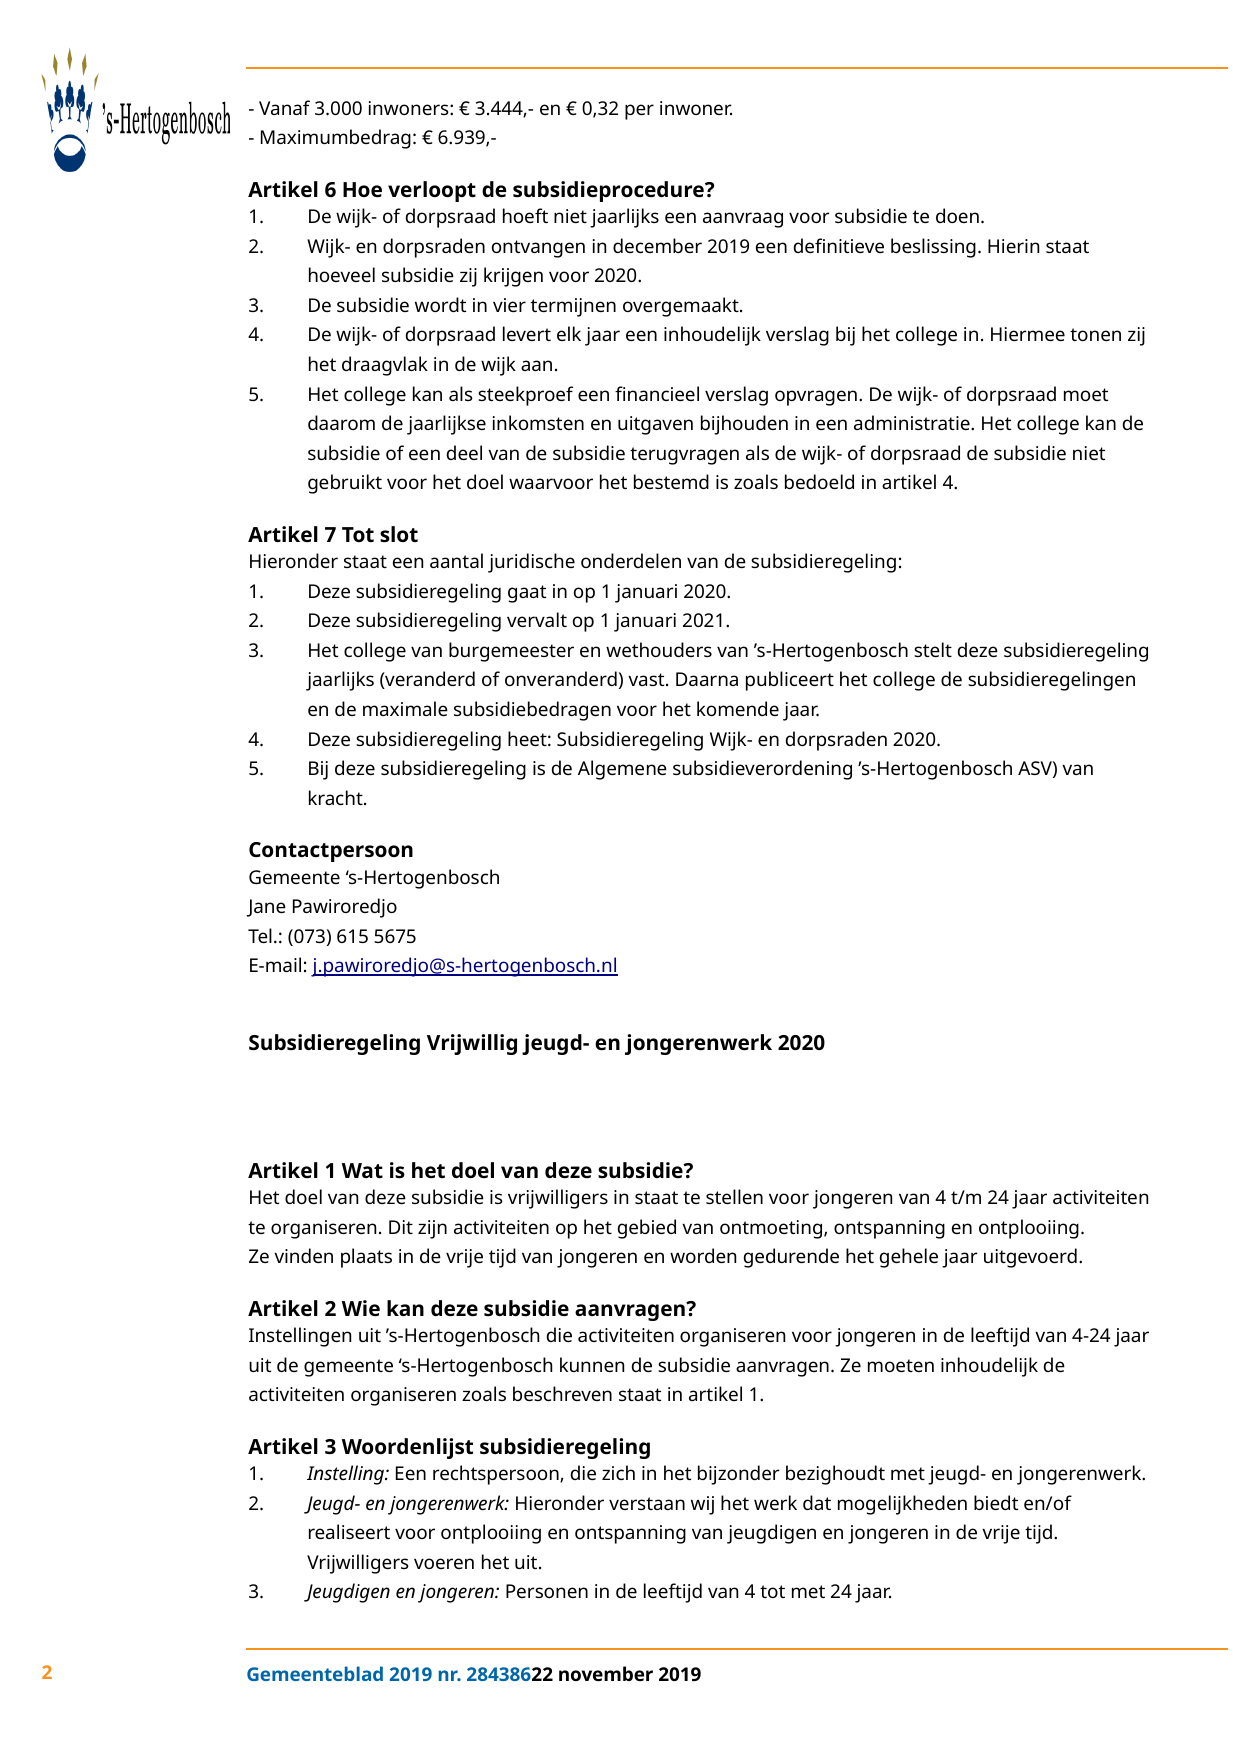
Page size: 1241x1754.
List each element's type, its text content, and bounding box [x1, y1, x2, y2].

text Gemeente ‘s-Hertogenbosch [248, 864, 1152, 889]
list Jeugdigen en jongeren: Personen in de leeftijd van 4 tot met 24 jaar. [248, 1579, 1152, 1604]
list De wijk- of dorpsraad levert elk jaar een inhoudelijk verslag bij het college in. Hiermee tonen zij het draagvlak in de wijk aan. [248, 322, 1152, 377]
text Contactpersoon [248, 835, 1152, 864]
list Jeugd- en jongerenwerk: Hieronder verstaan wij het werk dat mogelijkheden biedt en/of realiseert voor ontplooiing en ontspanning van jeugdigen en jongeren in de vrije tijd. Vrijwilligers voeren het uit. [248, 1490, 1152, 1575]
text Artikel 6 Hoe verloopt de subsidieprocedure? [248, 175, 1152, 203]
text Jane Pawiroredjo [248, 893, 1152, 919]
text Instellingen uit ’s-Hertogenbosch die activiteiten organiseren voor jongeren in de leeftijd van 4-24 jaar uit de gemeente ‘s-Hertogenbosch kunnen de subsidie aanvragen. Ze moeten inhoudelijk de activiteiten organiseren zoals beschreven staat in artikel 1. [248, 1322, 1152, 1407]
list Instelling: Een rechtspersoon, die zich in het bijzonder bezighoudt met jeugd- en jongerenwerk. [248, 1460, 1152, 1486]
list Deze subsidieregeling heet: Subsidieregeling Wijk- en dorpsraden 2020. [248, 726, 1152, 752]
text Artikel 3 Woordenlijst subsidieregeling [248, 1432, 1152, 1460]
text Tel.: (073) 615 5675 [248, 923, 1152, 949]
list Deze subsidieregeling gaat in op 1 januari 2020. [248, 578, 1152, 604]
text Subsidieregeling Vrijwillig jeugd- en jongerenwerk 2020 [248, 1028, 1152, 1056]
list Wijk- en dorpsraden ontvangen in december 2019 een definitieve beslissing. Hierin staat hoeveel subsidie zij krijgen voor 2020. [248, 233, 1152, 288]
text Het doel van deze subsidie is vrijwilligers in staat te stellen voor jongeren van 4 t/m 24 jaar activiteiten te organiseren. Dit zijn activiteiten op het gebied van ontmoeting, ontspanning en ontplooiing. [248, 1184, 1152, 1240]
picture [41, 47, 231, 172]
list Het college van burgemeester en wethouders van ’s-Hertogenbosch stelt deze subsidieregeling jaarlijks (veranderd of onveranderd) vast. Daarna publiceert het college de subsidieregelingen en de maximale subsidiebedragen voor het komende jaar. [248, 637, 1152, 722]
list Deze subsidieregeling vervalt op 1 januari 2021. [248, 607, 1152, 633]
list De subsidie wordt in vier termijnen overgemaakt. [248, 292, 1152, 318]
text Artikel 1 Wat is het doel van deze subsidie? [248, 1156, 1152, 1184]
list Bij deze subsidieregeling is de Algemene subsidieverordening ’s-Hertogenbosch ASV) van kracht. [248, 755, 1152, 811]
text Ze vinden plaats in de vrije tijd van jongeren en worden gedurende het gehele jaar uitgevoerd. [248, 1243, 1152, 1269]
text Artikel 7 Tot slot [248, 520, 1152, 548]
list De wijk- of dorpsraad hoeft niet jaarlijks een aanvraag voor subsidie te doen. [248, 203, 1152, 229]
text E-mail: j.pawiroredjo@s-hertogenbosch.nl [248, 953, 1152, 978]
text Artikel 2 Wie kan deze subsidie aanvragen? [248, 1294, 1152, 1322]
text - Vanaf 3.000 inwoners: € 3.444,- en € 0,32 per inwoner. [248, 95, 1152, 121]
text Hieronder staat een aantal juridische onderdelen van de subsidieregeling: [248, 548, 1152, 574]
text - Maximumbedrag: € 6.939,- [248, 124, 1152, 150]
list Het college kan als steekproef een financieel verslag opvragen. De wijk- of dorpsraad moet daarom de jaarlijkse inkomsten en uitgaven bijhouden in een administratie. Het college kan de subsidie of een deel van de subsidie terugvragen als de wijk- of dorpsraad de subsidie niet gebruikt voor het doel waarvoor het bestemd is zoals bedoeld in artikel 4. [248, 381, 1152, 495]
